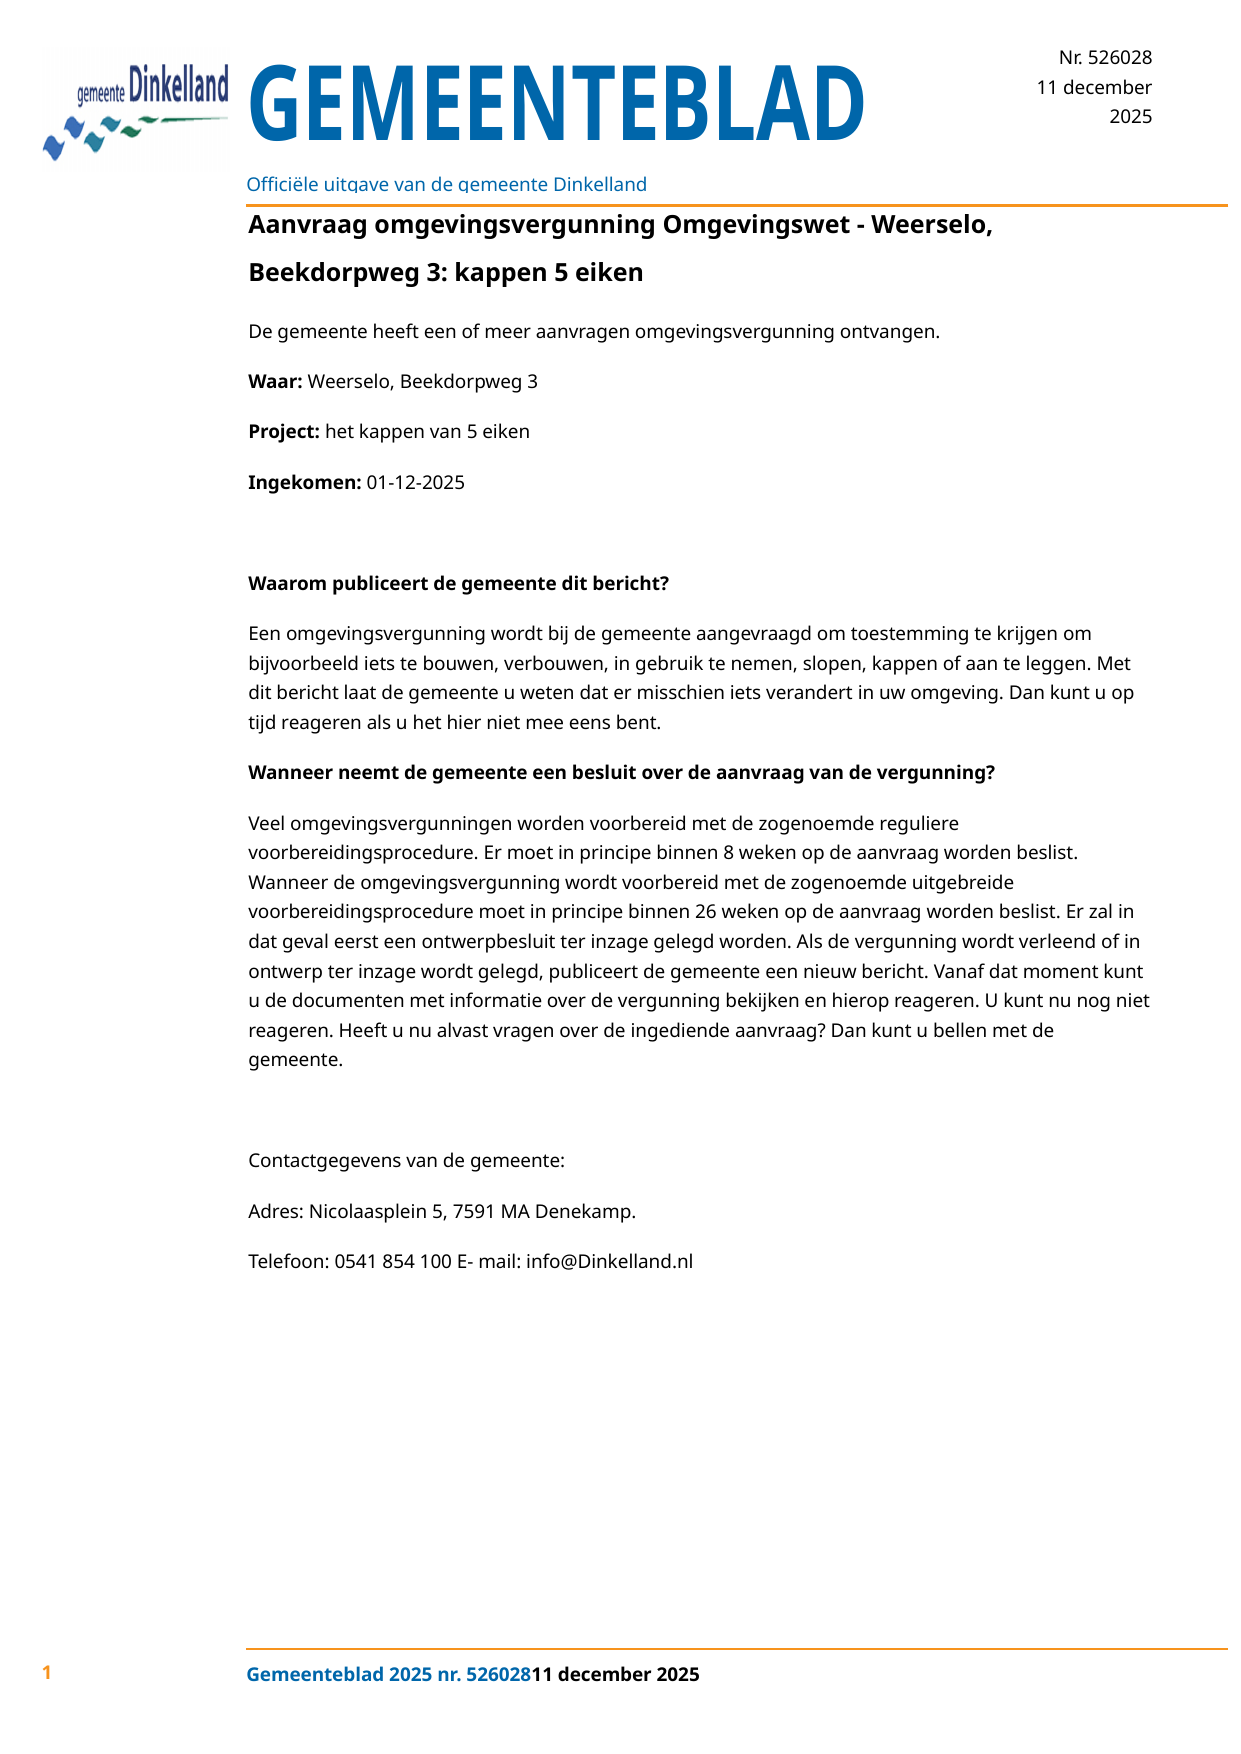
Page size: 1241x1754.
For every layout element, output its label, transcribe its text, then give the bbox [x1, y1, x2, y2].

text De gemeente heeft een of meer aanvragen omgevingsvergunning ontvangen. [248, 318, 1152, 344]
text Telefoon: 0541 854 100 E- mail: info@Dinkelland.nl [248, 1248, 1152, 1274]
text Waarom publiceert de gemeente dit bericht? [248, 570, 1152, 596]
text Ingekomen: 01-12-2025 [248, 469, 1152, 495]
text Adres: Nicolaasplein 5, 7591 MA Denekamp. [248, 1198, 1152, 1224]
text Een omgevingsvergunning wordt bij de gemeente aangevraagd om toestemming te krijgen om bijvoorbeeld iets te bouwen, verbouwen, in gebruik te nemen, slopen, kappen of aan te leggen. Met dit bericht laat de gemeente u weten dat er misschien iets verandert in uw omgeving. Dan kunt u op tijd reageren als u het hier niet mee eens bent. [248, 620, 1152, 735]
text Aanvraag omgevingsvergunning Omgevingswet - Weerselo, Beekdorpweg 3: kappen 5 eiken [248, 207, 1152, 288]
text Waar: Weerselo, Beekdorpweg 3 [248, 368, 1152, 394]
picture [41, 47, 231, 172]
text Veel omgevingsvergunningen worden voorbereid met de zogenoemde reguliere voorbereidingsprocedure. Er moet in principe binnen 8 weken op de aanvraag worden beslist. Wanneer de omgevingsvergunning wordt voorbereid met de zogenoemde uitgebreide voorbereidingsprocedure moet in principe binnen 26 weken op de aanvraag worden beslist. Er zal in dat geval eerst een ontwerpbesluit ter inzage gelegd worden. Als de vergunning wordt verleend of in ontwerp ter inzage wordt gelegd, publiceert de gemeente een nieuw bericht. Vanaf dat moment kunt u de documenten met informatie over de vergunning bekijken en hierop reageren. U kunt nu nog niet reageren. Heeft u nu alvast vragen over de ingediende aanvraag? Dan kunt u bellen met de gemeente. [248, 810, 1152, 1072]
text Contactgegevens van de gemeente: [248, 1147, 1152, 1173]
text Wanneer neemt de gemeente een besluit over de aanvraag van de vergunning? [248, 759, 1152, 785]
text Project: het kappen van 5 eiken [248, 419, 1152, 444]
